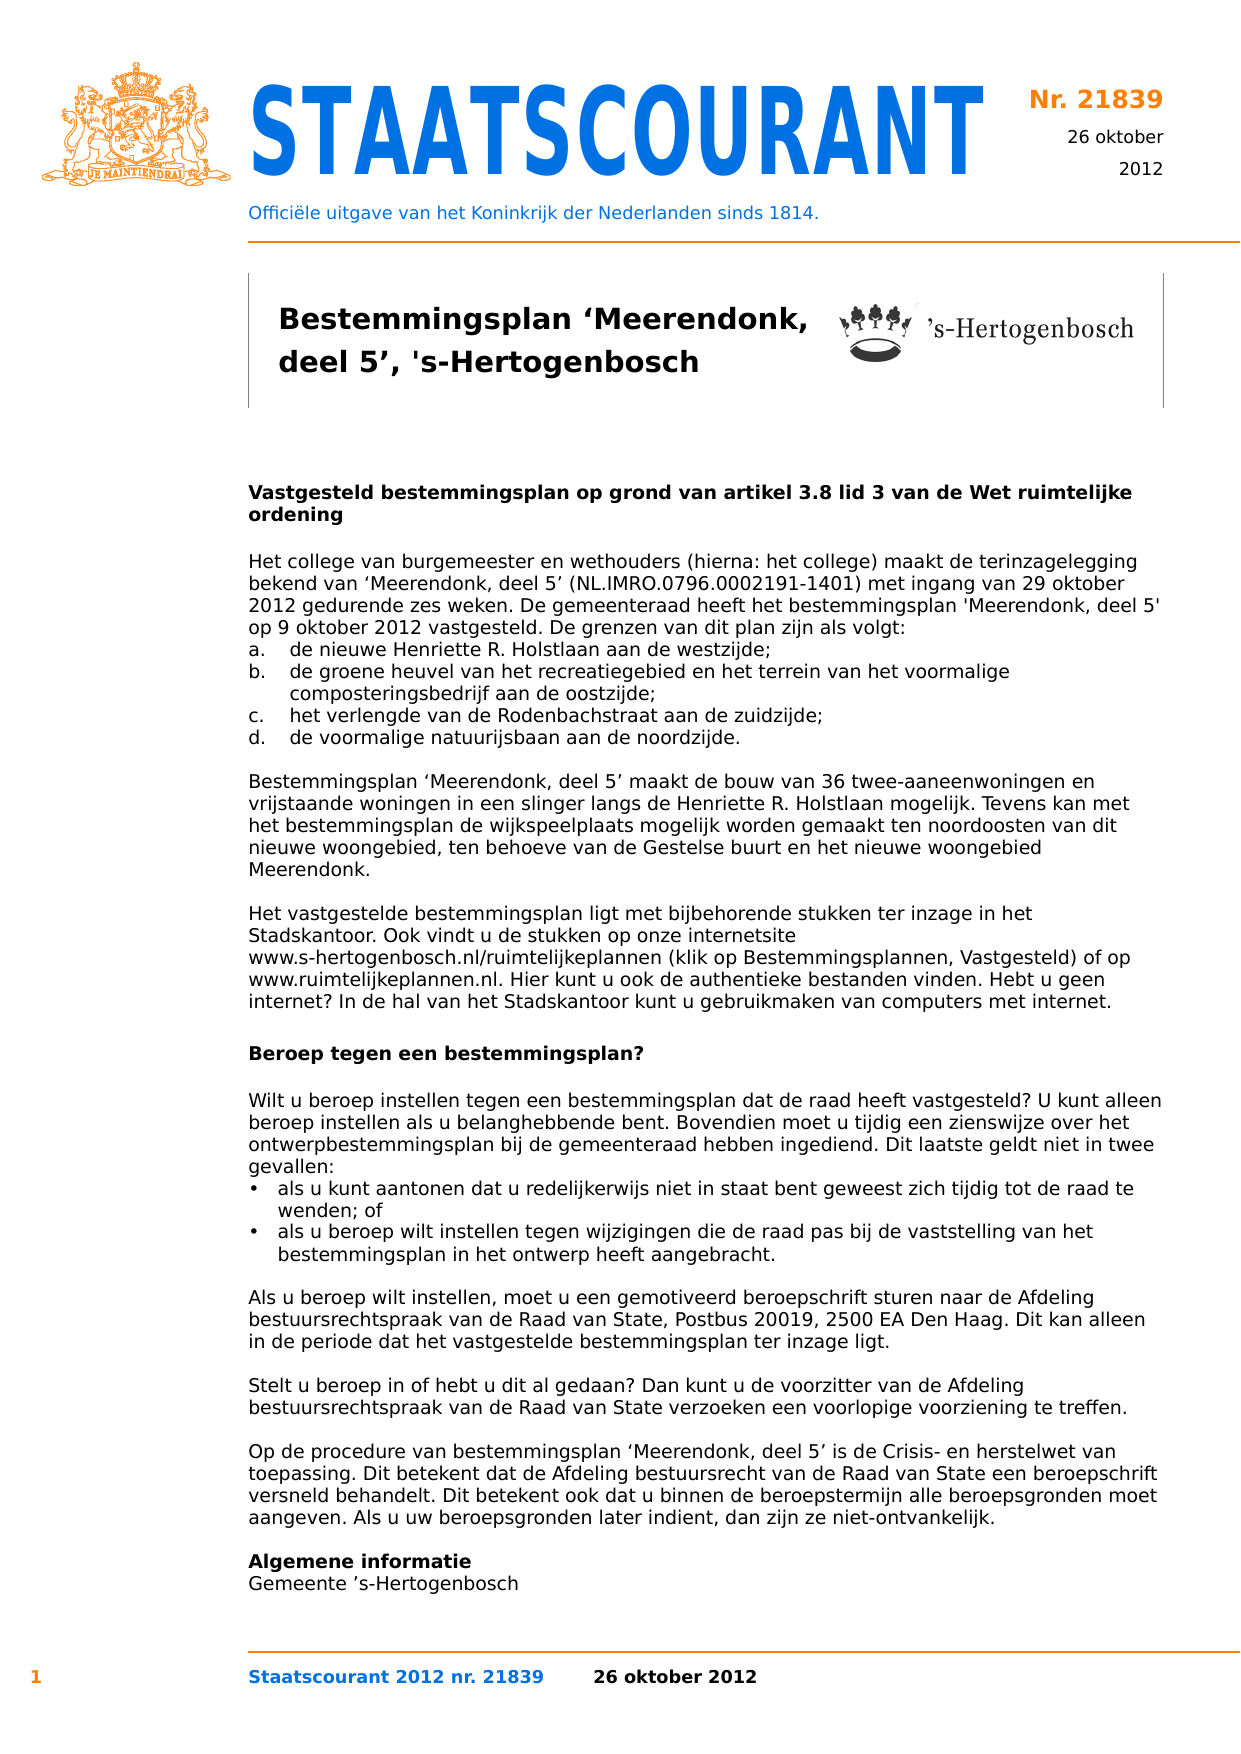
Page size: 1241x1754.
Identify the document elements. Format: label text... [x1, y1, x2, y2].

text b. de groene heuvel van het recreatiegebied en het terrein van het voormalige composteringsbedrijf aan de oostzijde; [248, 661, 1163, 705]
text d. de voormalige natuurijsbaan aan de noordzijde. [248, 727, 1163, 749]
subtitle Beroep tegen een bestemmingsplan? [248, 1043, 1163, 1064]
text Op de procedure van bestemmingsplan ‘Meerendonk, deel 5’ is de Crisis- en herstelwet van toepassing. Dit betekent dat de Afdeling bestuursrecht van de Raad van State een beroepschrift versneld behandelt. Dit betekent ook dat u binnen de beroepstermijn alle beroepsgronden moet aangeven. Als u uw beroepsgronden later indient, dan zijn ze niet-ontvankelijk. [248, 1441, 1163, 1529]
text Algemene informatie [248, 1551, 1163, 1573]
text Bestemmingsplan ‘Meerendonk, deel 5’ maakt de bouw van 36 twee-aaneenwoningen en vrijstaande woningen in een slinger langs de Henriette R. Holstlaan mogelijk. Tevens kan met het bestemmingsplan de wijkspeelplaats mogelijk worden gemaakt ten noordoosten van dit nieuwe woongebied, ten behoeve van de Gestelse buurt en het nieuwe woongebied Meerendonk. [248, 771, 1163, 881]
picture [838, 302, 1134, 362]
text • als u beroep wilt instellen tegen wijzigingen die de raad pas bij de vaststelling van het bestemmingsplan in het ontwerp heeft aangebracht. [248, 1221, 1163, 1265]
table_header [25, 62, 248, 241]
subtitle Vastgesteld bestemmingsplan op grond van artikel 3.8 lid 3 van de Wet ruimtelijke ordening [248, 482, 1163, 526]
table_cell Officiële uitgave van het Koninkrijk der Nederlanden sinds 1814. [248, 203, 1240, 241]
table_header Nr. 21839 [998, 62, 1240, 121]
text c. het verlengde van de Rodenbachstraat aan de zuidzijde; [248, 705, 1163, 727]
text Het college van burgemeester en wethouders (hierna: het college) maakt de terinzagelegging bekend van ‘Meerendonk, deel 5’ (NL.IMRO.0796.0002191-1401) met ingang van 29 oktober 2012 gedurende zes weken. De gemeenteraad heeft het bestemmingsplan 'Meerendonk, deel 5' op 9 oktober 2012 vastgesteld. De grenzen van dit plan zijn als volgt: [248, 551, 1163, 639]
text Gemeente ’s-Hertogenbosch [248, 1573, 1163, 1595]
table_cell 2012 [998, 153, 1240, 203]
table_cell 26 oktober [998, 121, 1240, 153]
text a. de nieuwe Henriette R. Holstlaan aan de westzijde; [248, 639, 1163, 661]
text Stelt u beroep in of hebt u dit al gedaan? Dan kunt u de voorzitter van de Afdeling bestuursrechtspraak van de Raad van State verzoeken een voorlopige voorziening te treffen. [248, 1375, 1163, 1419]
table_header STAATSCOURANT [248, 62, 998, 203]
text Het vastgestelde bestemmingsplan ligt met bijbehorende stukken ter inzage in het Stadskantoor. Ook vindt u de stukken op onze internetsite www.s-hertogenbosch.nl/ruimtelijkeplannen (klik op Bestemmingsplannen, Vastgesteld) of op www.ruimtelijkeplannen.nl. Hier kunt u ook de authentieke bestanden vinden. Hebt u geen internet? In de hal van het Stadskantoor kunt u gebruikmaken van computers met internet. [248, 903, 1163, 1013]
text Als u beroep wilt instellen, moet u een gemotiveerd beroepschrift sturen naar de Afdeling bestuursrechtspraak van de Raad van State, Postbus 20019, 2500 EA Den Haag. Dit kan alleen in de periode dat het vastgestelde bestemmingsplan ter inzage ligt. [248, 1287, 1163, 1353]
subtitle Bestemmingsplan ‘Meerendonk, deel 5’, 's-Hertogenbosch [249, 273, 1163, 408]
picture [41, 62, 231, 186]
text Wilt u beroep instellen tegen een bestemmingsplan dat de raad heeft vastgesteld? U kunt alleen beroep instellen als u belanghebbende bent. Bovendien moet u tijdig een zienswijze over het ontwerpbestemmingsplan bij de gemeenteraad hebben ingediend. Dit laatste geldt niet in twee gevallen: [248, 1089, 1163, 1177]
text • als u kunt aantonen dat u redelijkerwijs niet in staat bent geweest zich tijdig tot de raad te wenden; of [248, 1177, 1163, 1221]
